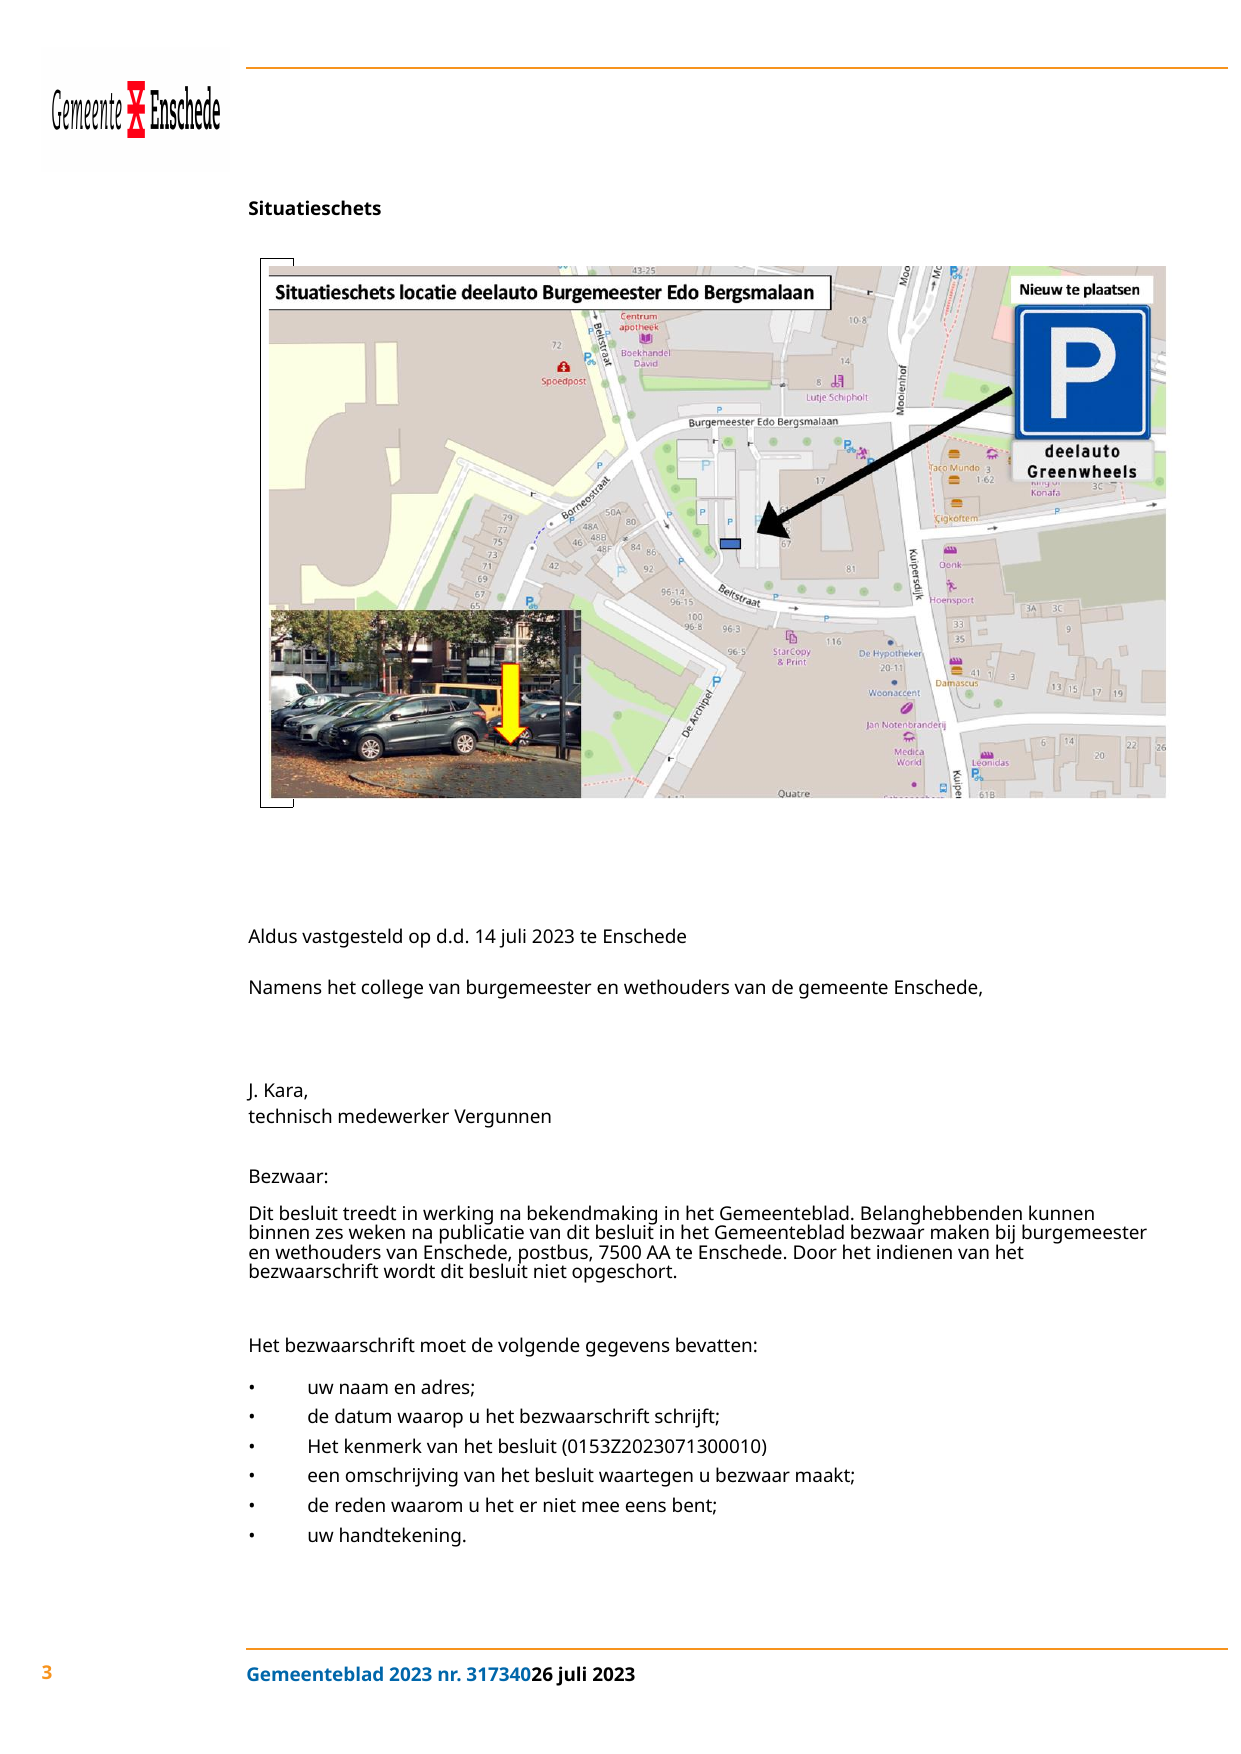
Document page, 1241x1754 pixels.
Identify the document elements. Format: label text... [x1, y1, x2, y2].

text Namens het college van burgemeester en wethouders van de gemeente Enschede, [248, 974, 1152, 1000]
list uw naam en adres; [248, 1374, 1152, 1399]
text Situatieschets [248, 196, 1152, 221]
text Bezwaar: [248, 1168, 1152, 1187]
text technisch medewerker Vergunnen [248, 1103, 1152, 1129]
picture [268, 266, 1173, 799]
list uw handtekening. [248, 1522, 1152, 1547]
text Het bezwaarschrift moet de volgende gegevens bevatten: [248, 1337, 1152, 1356]
picture [41, 47, 231, 172]
list Het kenmerk van het besluit (0153Z2023071300010) [248, 1433, 1152, 1459]
list de datum waarop u het bezwaarschrift schrijft; [248, 1403, 1152, 1429]
list een omschrijving van het besluit waartegen u bezwaar maakt; [248, 1463, 1152, 1488]
text Aldus vastgesteld op d.d. 14 juli 2023 te Enschede [248, 923, 1152, 949]
text J. Kara, [248, 1077, 1152, 1103]
list de reden waarom u het er niet mee eens bent; [248, 1492, 1152, 1518]
text Dit besluit treedt in werking na bekendmaking in het Gemeenteblad. Belanghebbenden kunnen binnen zes weken na publicatie van dit besluit in het Gemeenteblad bezwaar maken bij burgemeester en wethouders van Enschede, postbus, 7500 AA te Enschede. Door het indienen van het bezwaarschrift wordt dit besluit niet opgeschort. [248, 1205, 1152, 1282]
